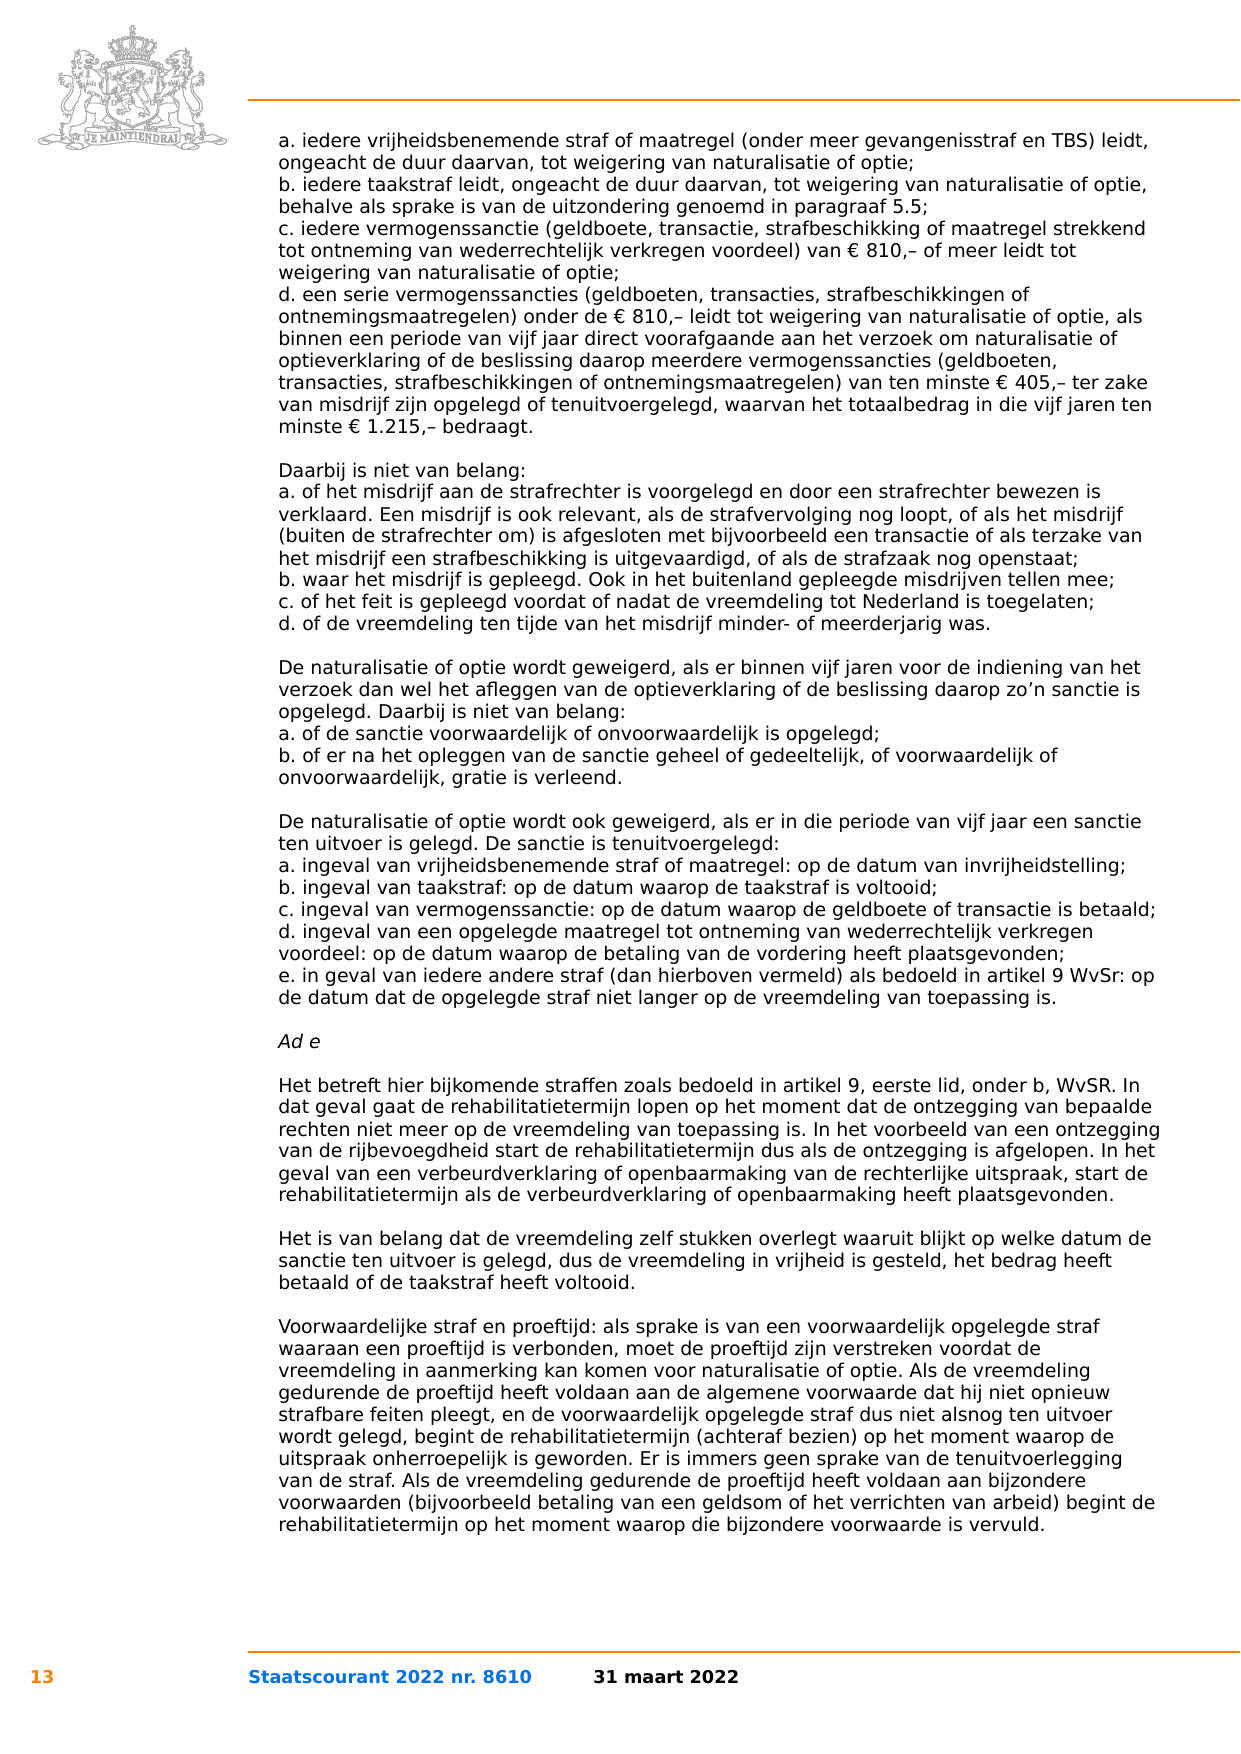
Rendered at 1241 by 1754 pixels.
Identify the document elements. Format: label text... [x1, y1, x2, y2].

text b. waar het misdrijf is gepleegd. Ook in het buitenland gepleegde misdrijven tellen mee; [278, 569, 1163, 591]
text a. iedere vrijheidsbenemende straf of maatregel (onder meer gevangenisstraf en TBS) leidt, ongeacht de duur daarvan, tot weigering van naturalisatie of optie; [278, 130, 1163, 174]
picture [38, 25, 227, 150]
text d. of de vreemdeling ten tijde van het misdrijf minder- of meerderjarig was. [278, 613, 1163, 635]
text e. in geval van iedere andere straf (dan hierboven vermeld) als bedoeld in artikel 9 WvSr: op de datum dat de opgelegde straf niet langer op de vreemdeling van toepassing is. [278, 965, 1163, 1009]
text d. ingeval van een opgelegde maatregel tot ontneming van wederrechtelijk verkregen voordeel: op de datum waarop de betaling van de vordering heeft plaatsgevonden; [278, 921, 1163, 965]
text b. iedere taakstraf leidt, ongeacht de duur daarvan, tot weigering van naturalisatie of optie, behalve als sprake is van de uitzondering genoemd in paragraaf 5.5; [278, 174, 1163, 218]
subtitle Ad e [278, 1031, 1163, 1053]
text c. ingeval van vermogenssanctie: op de datum waarop de geldboete of transactie is betaald; [278, 899, 1163, 921]
text Het betreft hier bijkomende straffen zoals bedoeld in artikel 9, eerste lid, onder b, WvSR. In dat geval gaat de rehabilitatietermijn lopen op het moment dat de ontzegging van bepaalde rechten niet meer op de vreemdeling van toepassing is. In het voorbeeld van een ontzegging van de rijbevoegdheid start de rehabilitatietermijn dus als de ontzegging is afgelopen. In het geval van een verbeurdverklaring of openbaarmaking van de rechterlijke uitspraak, start de rehabilitatietermijn als de verbeurdverklaring of openbaarmaking heeft plaatsgevonden. [278, 1074, 1163, 1206]
text Voorwaardelijke straf en proeftijd: als sprake is van een voorwaardelijk opgelegde straf waaraan een proeftijd is verbonden, moet de proeftijd zijn verstreken voordat de vreemdeling in aanmerking kan komen voor naturalisatie of optie. Als de vreemdeling gedurende de proeftijd heeft voldaan aan de algemene voorwaarde dat hij niet opnieuw strafbare feiten pleegt, en de voorwaardelijk opgelegde straf dus niet alsnog ten uitvoer wordt gelegd, begint de rehabilitatietermijn (achteraf bezien) op het moment waarop de uitspraak onherroepelijk is geworden. Er is immers geen sprake van de tenuitvoerlegging van de straf. Als de vreemdeling gedurende de proeftijd heeft voldaan aan bijzondere voorwaarden (bijvoorbeeld betaling van een geldsom of het verrichten van arbeid) begint de rehabilitatietermijn op het moment waarop die bijzondere voorwaarde is vervuld. [278, 1316, 1163, 1536]
text d. een serie vermogenssancties (geldboeten, transacties, strafbeschikkingen of ontnemingsmaatregelen) onder de € 810,– leidt tot weigering van naturalisatie of optie, als binnen een periode van vijf jaar direct voorafgaande aan het verzoek om naturalisatie of optieverklaring of de beslissing daarop meerdere vermogenssancties (geldboeten, transacties, strafbeschikkingen of ontnemingsmaatregelen) van ten minste € 405,– ter zake van misdrijf zijn opgelegd of tenuitvoergelegd, waarvan het totaalbedrag in die vijf jaren ten minste € 1.215,– bedraagt. [278, 284, 1163, 438]
text a. of het misdrijf aan de strafrechter is voorgelegd en door een strafrechter bewezen is verklaard. Een misdrijf is ook relevant, als de strafvervolging nog loopt, of als het misdrijf (buiten de strafrechter om) is afgesloten met bijvoorbeeld een transactie of als terzake van het misdrijf een strafbeschikking is uitgevaardigd, of als de strafzaak nog openstaat; [278, 481, 1163, 569]
text c. of het feit is gepleegd voordat of nadat de vreemdeling tot Nederland is toegelaten; [278, 591, 1163, 613]
text c. iedere vermogenssanctie (geldboete, transactie, strafbeschikking of maatregel strekkend tot ontneming van wederrechtelijk verkregen voordeel) van € 810,– of meer leidt tot weigering van naturalisatie of optie; [278, 218, 1163, 284]
text a. of de sanctie voorwaardelijk of onvoorwaardelijk is opgelegd; [278, 723, 1163, 745]
text De naturalisatie of optie wordt ook geweigerd, als er in die periode van vijf jaar een sanctie ten uitvoer is gelegd. De sanctie is tenuitvoergelegd: [278, 811, 1163, 855]
text Daarbij is niet van belang: [278, 459, 1163, 481]
text De naturalisatie of optie wordt geweigerd, als er binnen vijf jaren voor de indiening van het verzoek dan wel het afleggen van de optieverklaring of de beslissing daarop zo’n sanctie is opgelegd. Daarbij is niet van belang: [278, 657, 1163, 723]
text b. ingeval van taakstraf: op de datum waarop de taakstraf is voltooid; [278, 877, 1163, 899]
text Het is van belang dat de vreemdeling zelf stukken overlegt waaruit blijkt op welke datum de sanctie ten uitvoer is gelegd, dus de vreemdeling in vrijheid is gesteld, het bedrag heeft betaald of de taakstraf heeft voltooid. [278, 1228, 1163, 1294]
text b. of er na het opleggen van de sanctie geheel of gedeeltelijk, of voorwaardelijk of onvoorwaardelijk, gratie is verleend. [278, 745, 1163, 789]
text a. ingeval van vrijheidsbenemende straf of maatregel: op de datum van invrijheidstelling; [278, 855, 1163, 877]
